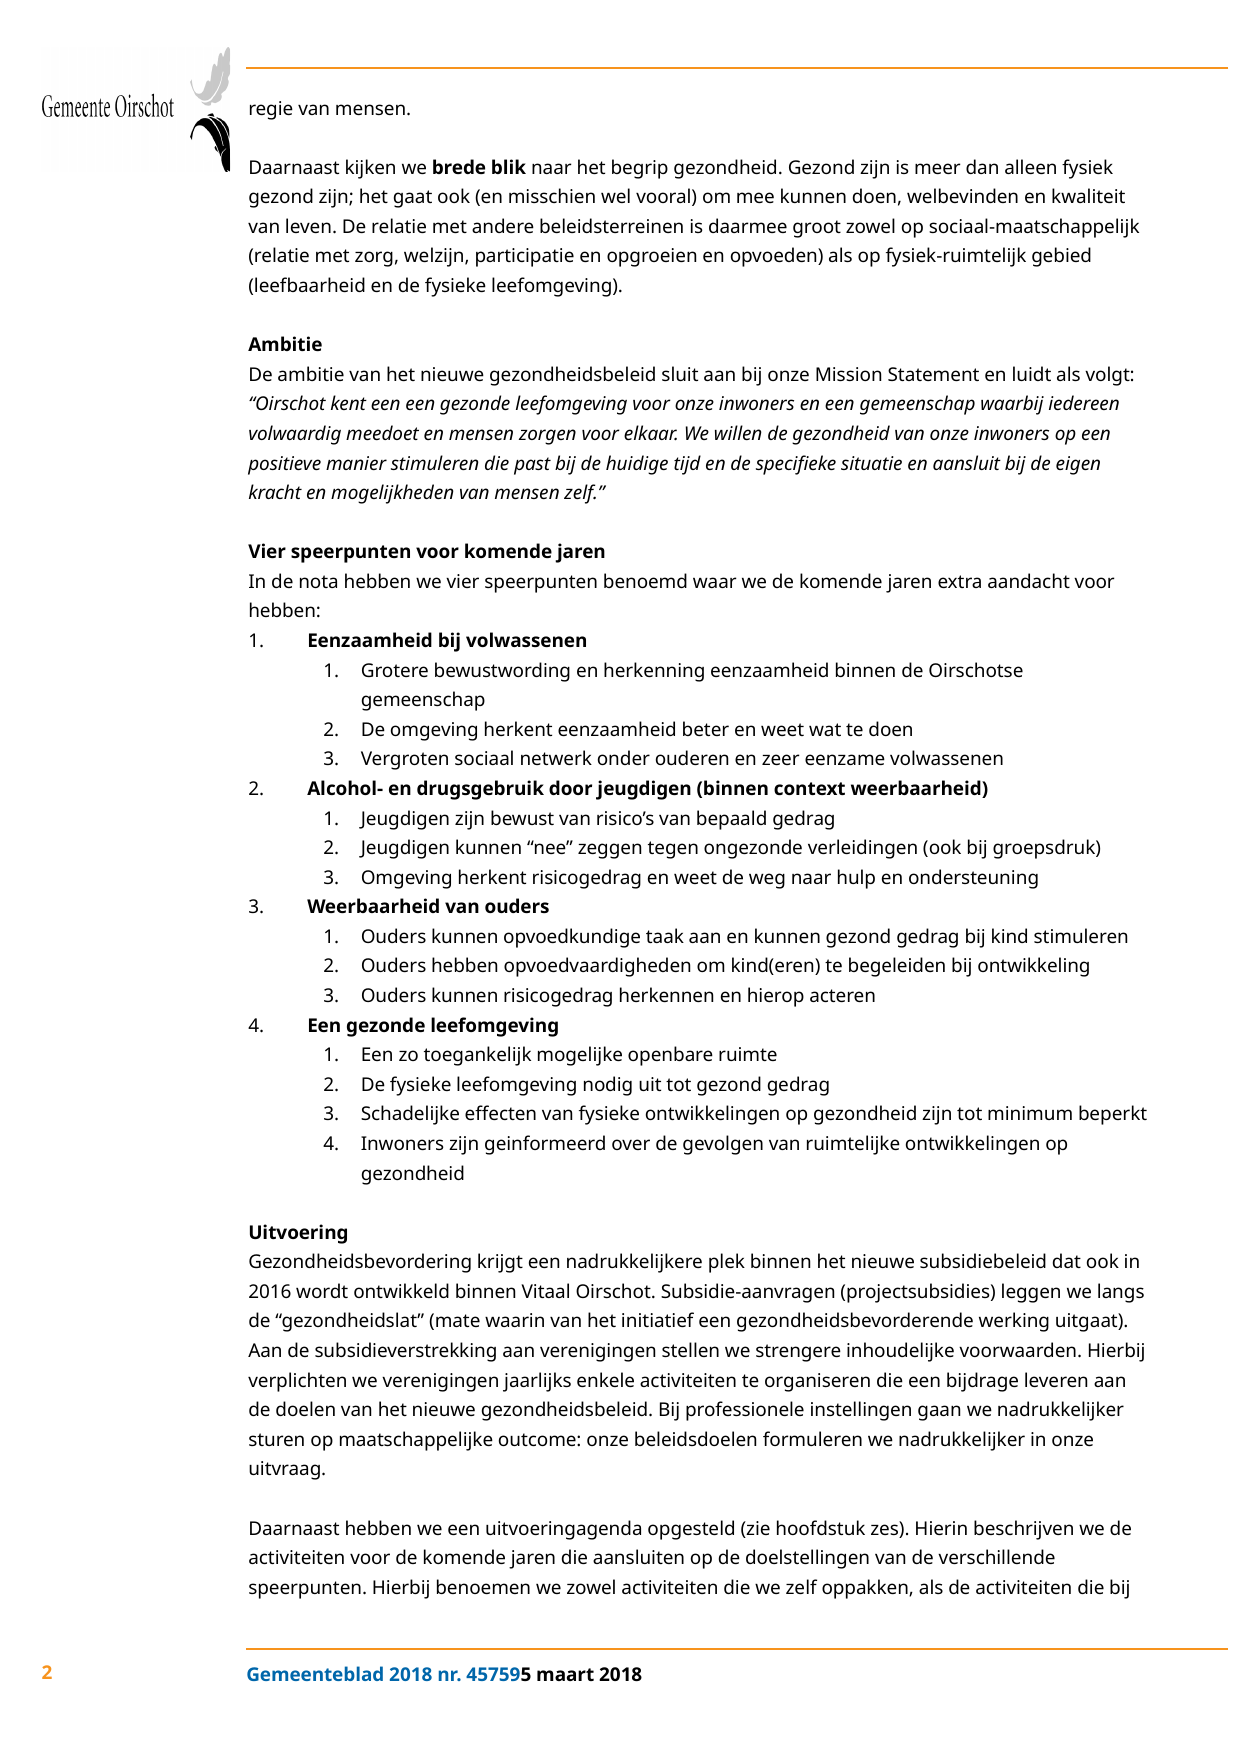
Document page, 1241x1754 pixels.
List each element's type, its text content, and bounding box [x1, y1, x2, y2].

list Een gezonde leefomgeving [248, 1012, 1152, 1038]
list Inwoners zijn geinformeerd over de gevolgen van ruimtelijke ontwikkelingen op gezondheid [323, 1130, 1152, 1186]
list Ouders kunnen risicogedrag herkennen en hierop acteren [323, 982, 1152, 1008]
list Een zo toegankelijk mogelijke openbare ruimte [323, 1041, 1152, 1067]
list Eenzaamheid bij volwassenen [248, 627, 1152, 653]
list Schadelijke effecten van fysieke ontwikkelingen op gezondheid zijn tot minimum beperkt [323, 1101, 1152, 1126]
text De ambitie van het nieuwe gezondheidsbeleid sluit aan bij onze Mission Statement en luidt als volgt: “Oirschot kent een een gezonde leefomgeving voor onze inwoners en een gemeenschap waarbij iedereen volwaardig meedoet en mensen zorgen voor elkaar. We willen de gezondheid van onze inwoners op een positieve manier stimuleren die past bij de huidige tijd en de specifieke situatie en aansluit bij de eigen kracht en mogelijkheden van mensen zelf.” [248, 361, 1152, 505]
list Jeugdigen kunnen “nee” zeggen tegen ongezonde verleidingen (ook bij groepsdruk) [323, 834, 1152, 860]
list Grotere bewustwording en herkenning eenzaamheid binnen de Oirschotse gemeenschap [323, 657, 1152, 712]
text Ambitie [248, 331, 1152, 357]
list Jeugdigen zijn bewust van risico’s van bepaald gedrag [323, 805, 1152, 831]
list Omgeving herkent risicogedrag en weet de weg naar hulp en ondersteuning [323, 864, 1152, 890]
list Alcohol- en drugsgebruik door jeugdigen (binnen context weerbaarheid) [248, 775, 1152, 801]
list Ouders kunnen opvoedkundige taak aan en kunnen gezond gedrag bij kind stimuleren [323, 923, 1152, 949]
text Vier speerpunten voor komende jaren [248, 538, 1152, 564]
text Gezondheidsbevordering krijgt een nadrukkelijkere plek binnen het nieuwe subsidiebeleid dat ook in 2016 wordt ontwikkeld binnen Vitaal Oirschot. Subsidie-aanvragen (projectsubsidies) leggen we langs de “gezondheidslat” (mate waarin van het initiatief een gezondheidsbevorderende werking uitgaat). Aan de subsidieverstrekking aan verenigingen stellen we strengere inhoudelijke voorwaarden. Hierbij verplichten we verenigingen jaarlijks enkele activiteiten te organiseren die een bijdrage leveren aan de doelen van het nieuwe gezondheidsbeleid. Bij professionele instellingen gaan we nadrukkelijker sturen op maatschappelijke outcome: onze beleidsdoelen formuleren we nadrukkelijker in onze uitvraag. [248, 1248, 1152, 1481]
list Vergroten sociaal netwerk onder ouderen en zeer eenzame volwassenen [323, 746, 1152, 771]
text Daarnaast kijken we brede blik naar het begrip gezondheid. Gezond zijn is meer dan alleen fysiek gezond zijn; het gaat ook (en misschien wel vooral) om mee kunnen doen, welbevinden en kwaliteit van leven. De relatie met andere beleidsterreinen is daarmee groot zowel op sociaal-maatschappelijk (relatie met zorg, welzijn, participatie en opgroeien en opvoeden) als op fysiek-ruimtelijk gebied (leefbaarheid en de fysieke leefomgeving). [248, 154, 1152, 298]
list Ouders hebben opvoedvaardigheden om kind(eren) te begeleiden bij ontwikkeling [323, 953, 1152, 978]
text Uitvoering [248, 1219, 1152, 1245]
list Weerbaarheid van ouders [248, 893, 1152, 919]
picture [41, 47, 231, 172]
text regie van mensen. [248, 95, 1152, 121]
list De omgeving herkent eenzaamheid beter en weet wat te doen [323, 716, 1152, 742]
list De fysieke leefomgeving nodig uit tot gezond gedrag [323, 1071, 1152, 1097]
text Daarnaast hebben we een uitvoeringagenda opgesteld (zie hoofdstuk zes). Hierin beschrijven we de activiteiten voor de komende jaren die aansluiten op de doelstellingen van de verschillende speerpunten. Hierbij benoemen we zowel activiteiten die we zelf oppakken, als de activiteiten die bij [248, 1515, 1152, 1600]
text In de nota hebben we vier speerpunten benoemd waar we de komende jaren extra aandacht voor hebben: [248, 568, 1152, 623]
